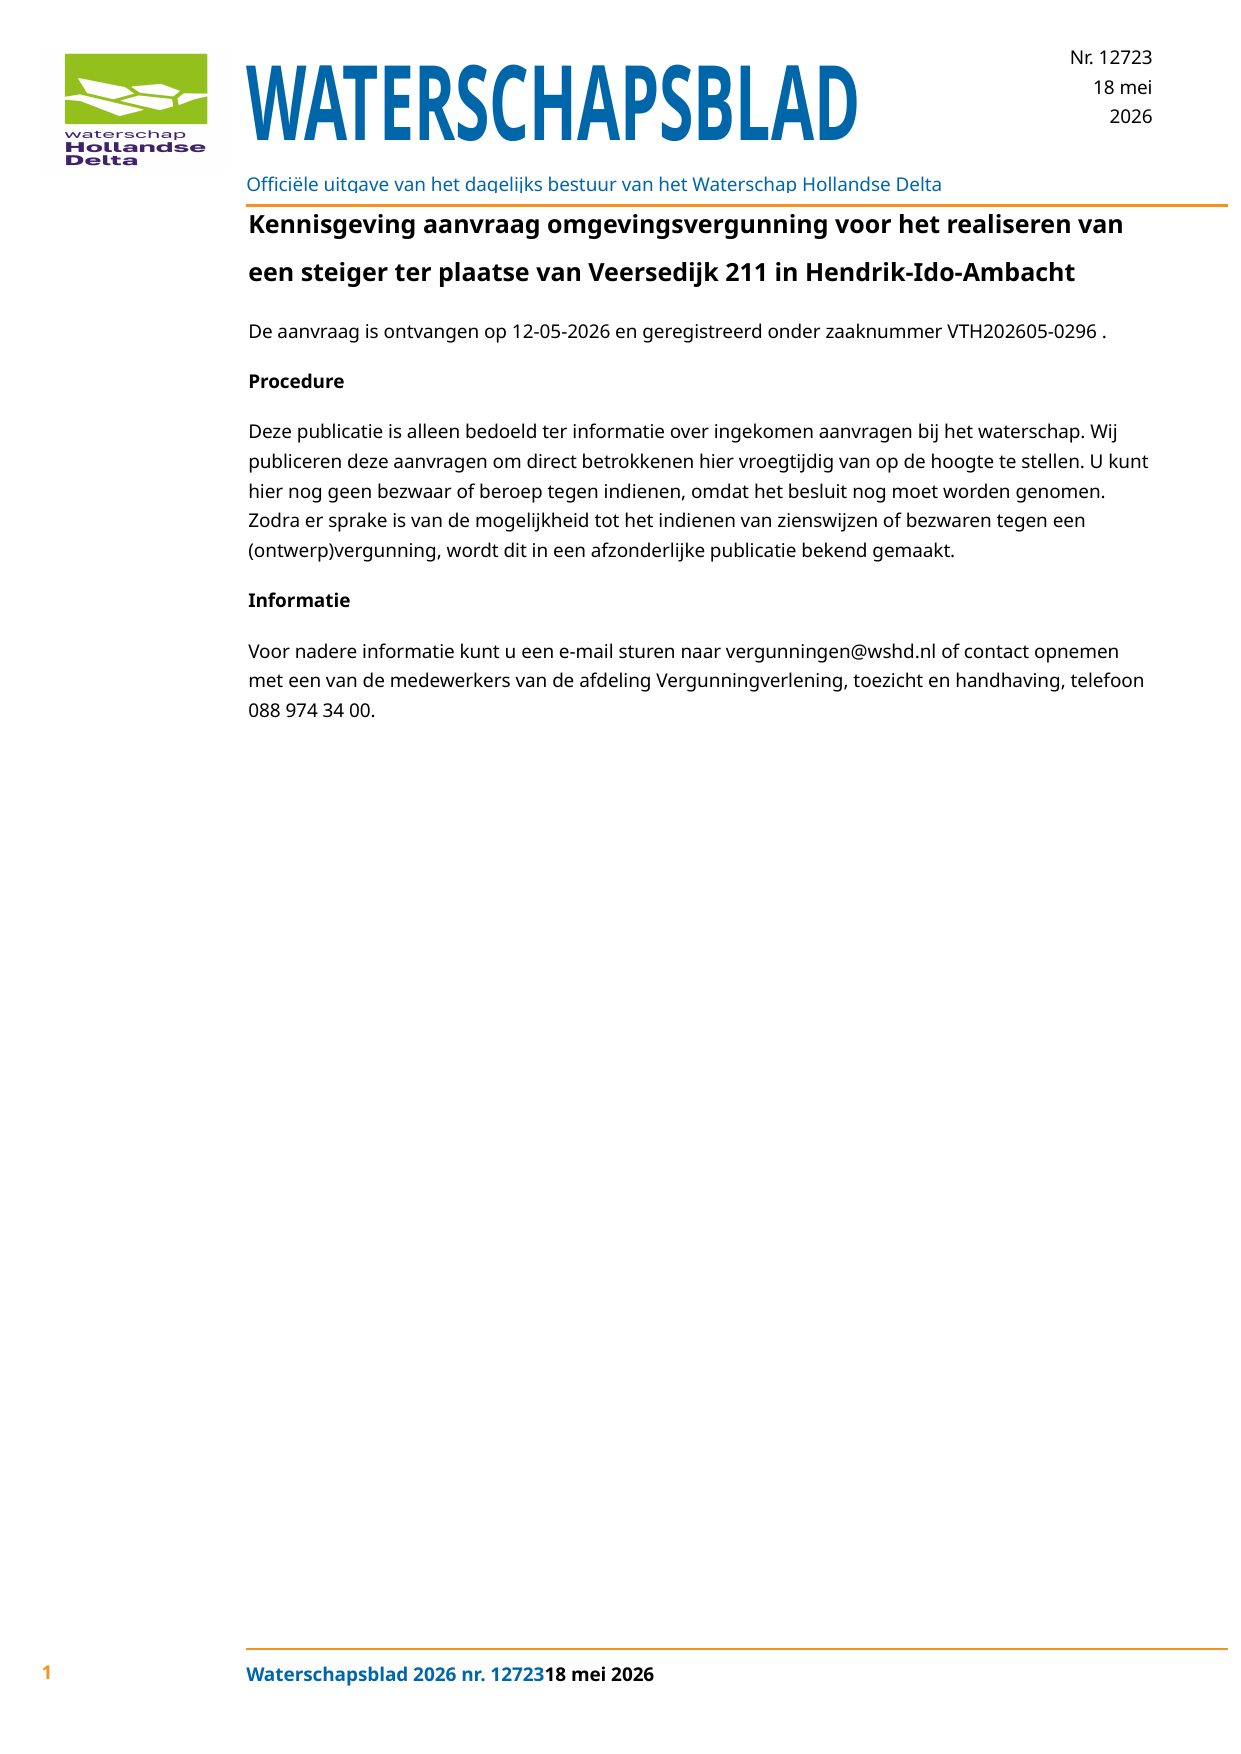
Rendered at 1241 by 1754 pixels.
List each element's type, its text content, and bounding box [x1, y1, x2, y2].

text Voor nadere informatie kunt u een e-mail sturen naar vergunningen@wshd.nl of contact opnemen met een van de medewerkers van de afdeling Vergunningverlening, toezicht en handhaving, telefoon 088 974 34 00. [248, 638, 1152, 723]
picture [41, 47, 231, 172]
text Informatie [248, 587, 1152, 613]
text Procedure [248, 368, 1152, 394]
text Kennisgeving aanvraag omgevingsvergunning voor het realiseren van een steiger ter plaatse van Veersedijk 211 in Hendrik-Ido-Ambacht [248, 207, 1152, 288]
text De aanvraag is ontvangen op 12-05-2026 en geregistreerd onder zaaknummer VTH202605-0296 . [248, 318, 1152, 344]
text Deze publicatie is alleen bedoeld ter informatie over ingekomen aanvragen bij het waterschap. Wij publiceren deze aanvragen om direct betrokkenen hier vroegtijdig van op de hoogte te stellen. U kunt hier nog geen bezwaar of beroep tegen indienen, omdat het besluit nog moet worden genomen. Zodra er sprake is van de mogelijkheid tot het indienen van zienswijzen of bezwaren tegen een (ontwerp)vergunning, wordt dit in een afzonderlijke publicatie bekend gemaakt. [248, 419, 1152, 563]
